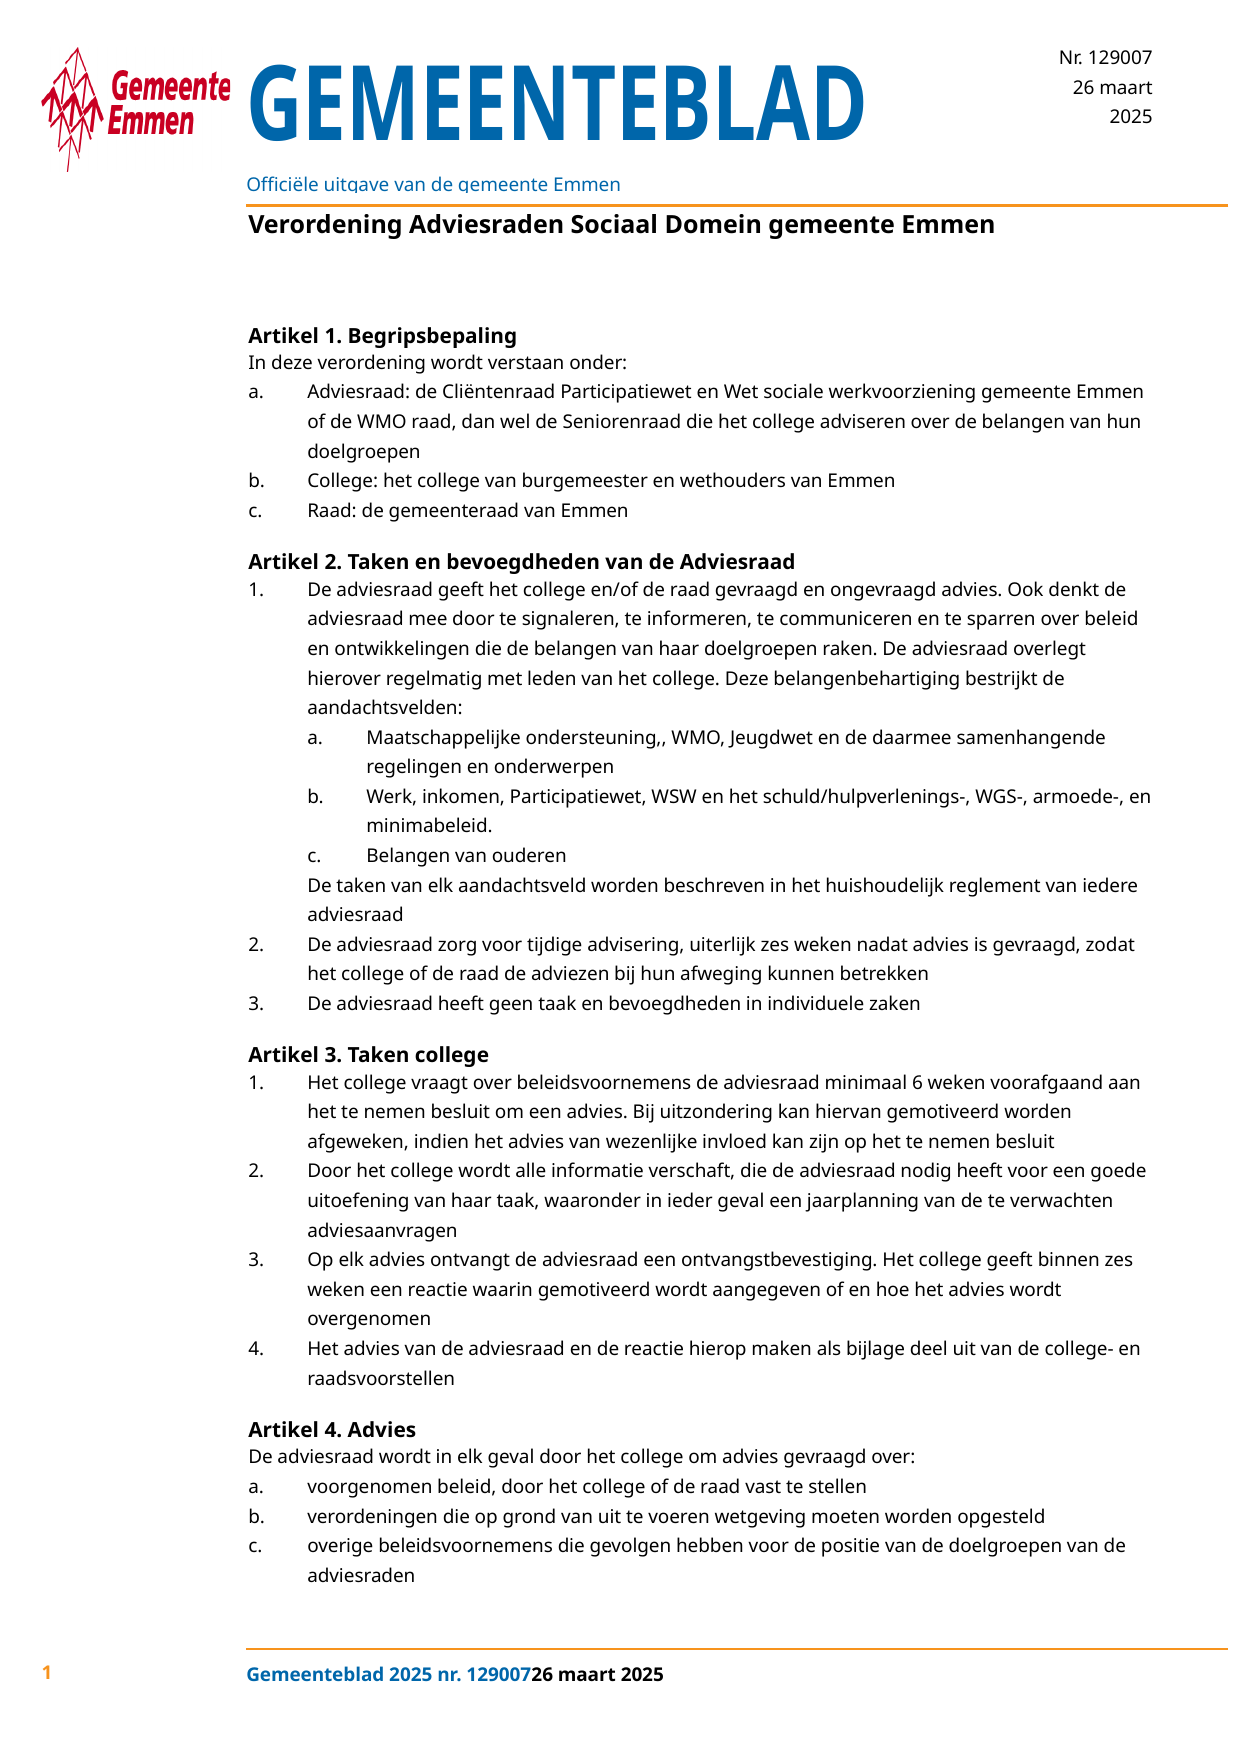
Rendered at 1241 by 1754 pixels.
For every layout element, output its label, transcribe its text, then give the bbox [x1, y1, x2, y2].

list De adviesraad geeft het college en/of de raad gevraagd en ongevraagd advies. Ook denkt de adviesraad mee door te signaleren, te informeren, te communiceren en te sparren over beleid en ontwikkelingen die de belangen van haar doelgroepen raken. De adviesraad overlegt hierover regelmatig met leden van het college. Deze belangenbehartiging bestrijkt de aandachtsvelden: [248, 576, 1152, 720]
text Verordening Adviesraden Sociaal Domein gemeente Emmen [248, 207, 1152, 241]
list Het advies van de adviesraad en de reactie hierop maken als bijlage deel uit van de college- en raadsvoorstellen [248, 1335, 1152, 1391]
list overige beleidsvoornemens die gevolgen hebben voor de positie van de doelgroepen van de adviesraden [248, 1532, 1152, 1588]
list College: het college van burgemeester en wethouders van Emmen [248, 467, 1152, 493]
list Adviesraad: de Cliëntenraad Participatiewet en Wet sociale werkvoorziening gemeente Emmen of de WMO raad, dan wel de Seniorenraad die het college adviseren over de belangen van hun doelgroepen [248, 379, 1152, 464]
picture [41, 47, 231, 172]
text Artikel 1. Begripsbepaling [248, 321, 1152, 349]
list Maatschappelijke ondersteuning,, WMO, Jeugdwet en de daarmee samenhangende regelingen en onderwerpen [307, 724, 1152, 779]
list verordeningen die op grond van uit te voeren wetgeving moeten worden opgesteld [248, 1503, 1152, 1528]
list voorgenomen beleid, door het college of de raad vast te stellen [248, 1473, 1152, 1499]
list Op elk advies ontvangt de adviesraad een ontvangstbevestiging. Het college geeft binnen zes weken een reactie waarin gemotiveerd wordt aangegeven of en hoe het advies wordt overgenomen [248, 1246, 1152, 1331]
text Artikel 2. Taken en bevoegdheden van de Adviesraad [248, 547, 1152, 576]
list Belangen van ouderen [307, 842, 1152, 868]
list Raad: de gemeenteraad van Emmen [248, 497, 1152, 523]
text De adviesraad wordt in elk geval door het college om advies gevraagd over: [248, 1444, 1152, 1469]
text Artikel 3. Taken college [248, 1041, 1152, 1069]
list Het college vraagt over beleidsvoornemens de adviesraad minimaal 6 weken voorafgaand aan het te nemen besluit om een advies. Bij uitzondering kan hiervan gemotiveerd worden afgeweken, indien het advies van wezenlijke invloed kan zijn op het te nemen besluit [248, 1069, 1152, 1154]
list De taken van elk aandachtsveld worden beschreven in het huishoudelijk reglement van iedere adviesraad [248, 872, 1152, 927]
list Werk, inkomen, Participatiewet, WSW en het schuld/hulpverlenings-, WGS-, armoede-, en minimabeleid. [307, 783, 1152, 838]
list Door het college wordt alle informatie verschaft, die de adviesraad nodig heeft voor een goede uitoefening van haar taak, waaronder in ieder geval een jaarplanning van de te verwachten adviesaanvragen [248, 1158, 1152, 1243]
text Artikel 4. Advies [248, 1415, 1152, 1444]
text In deze verordening wordt verstaan onder: [248, 349, 1152, 375]
list De adviesraad heeft geen taak en bevoegdheden in individuele zaken [248, 990, 1152, 1016]
list De adviesraad zorg voor tijdige advisering, uiterlijk zes weken nadat advies is gevraagd, zodat het college of de raad de adviezen bij hun afweging kunnen betrekken [248, 931, 1152, 986]
